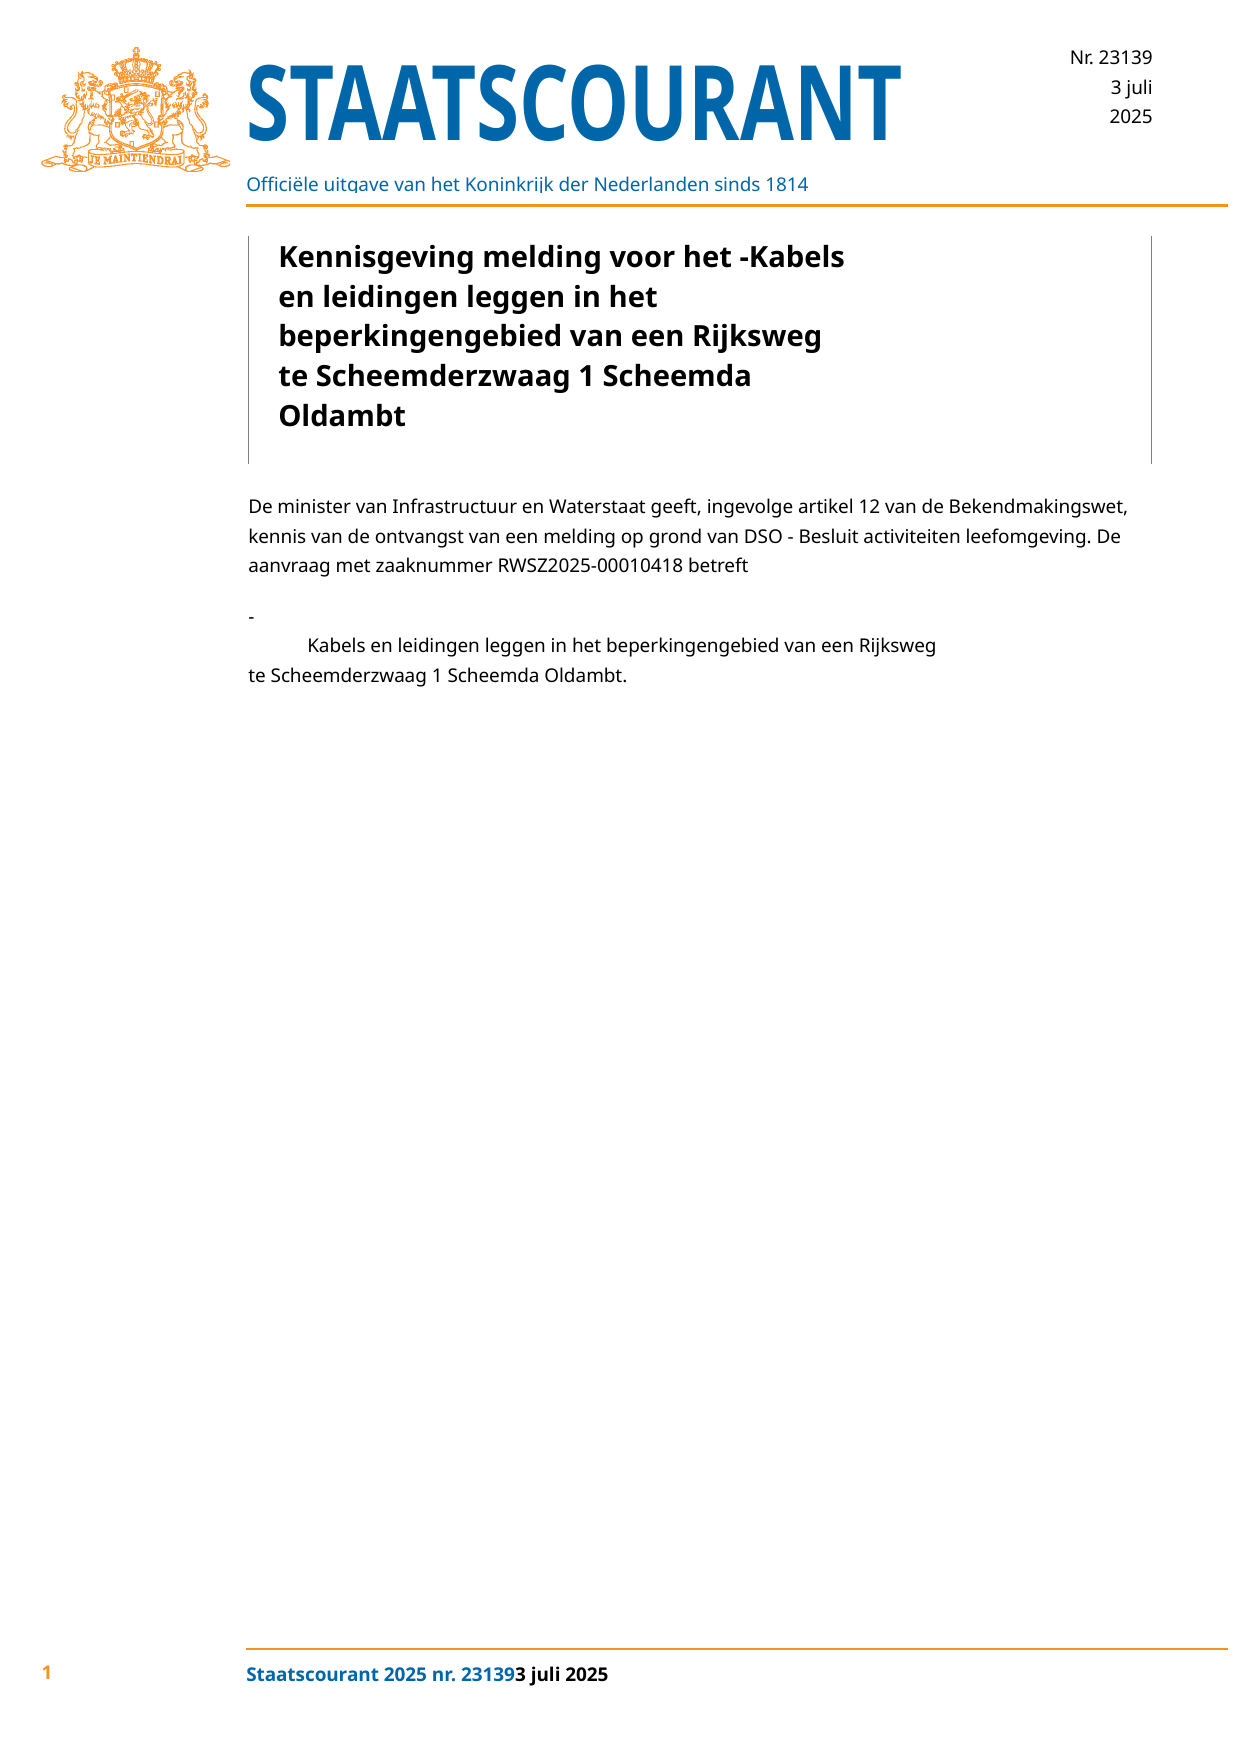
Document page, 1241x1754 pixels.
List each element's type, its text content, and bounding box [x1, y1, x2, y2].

picture [912, 236, 1090, 414]
table_header Kennisgeving melding voor het -Kabels en leidingen leggen in het beperkingengebied van een Rijksweg te Scheemderzwaag 1 Scheemda Oldambt [249, 236, 850, 464]
table_header [1090, 236, 1151, 413]
table_header [850, 414, 1151, 464]
picture [41, 47, 231, 172]
text te Scheemderzwaag 1 Scheemda Oldambt. [248, 662, 1152, 688]
text De minister van Infrastructuur en Waterstaat geeft, ingevolge artikel 12 van de Bekendmakingswet, kennis van de ontvangst van een melding op grond van DSO - Besluit activiteiten leefomgeving. De aanvraag met zaaknummer RWSZ2025-00010418 betreft [248, 493, 1152, 578]
table_header [850, 236, 912, 413]
list Kabels en leidingen leggen in het beperkingengebied van een Rijksweg [248, 632, 1152, 658]
